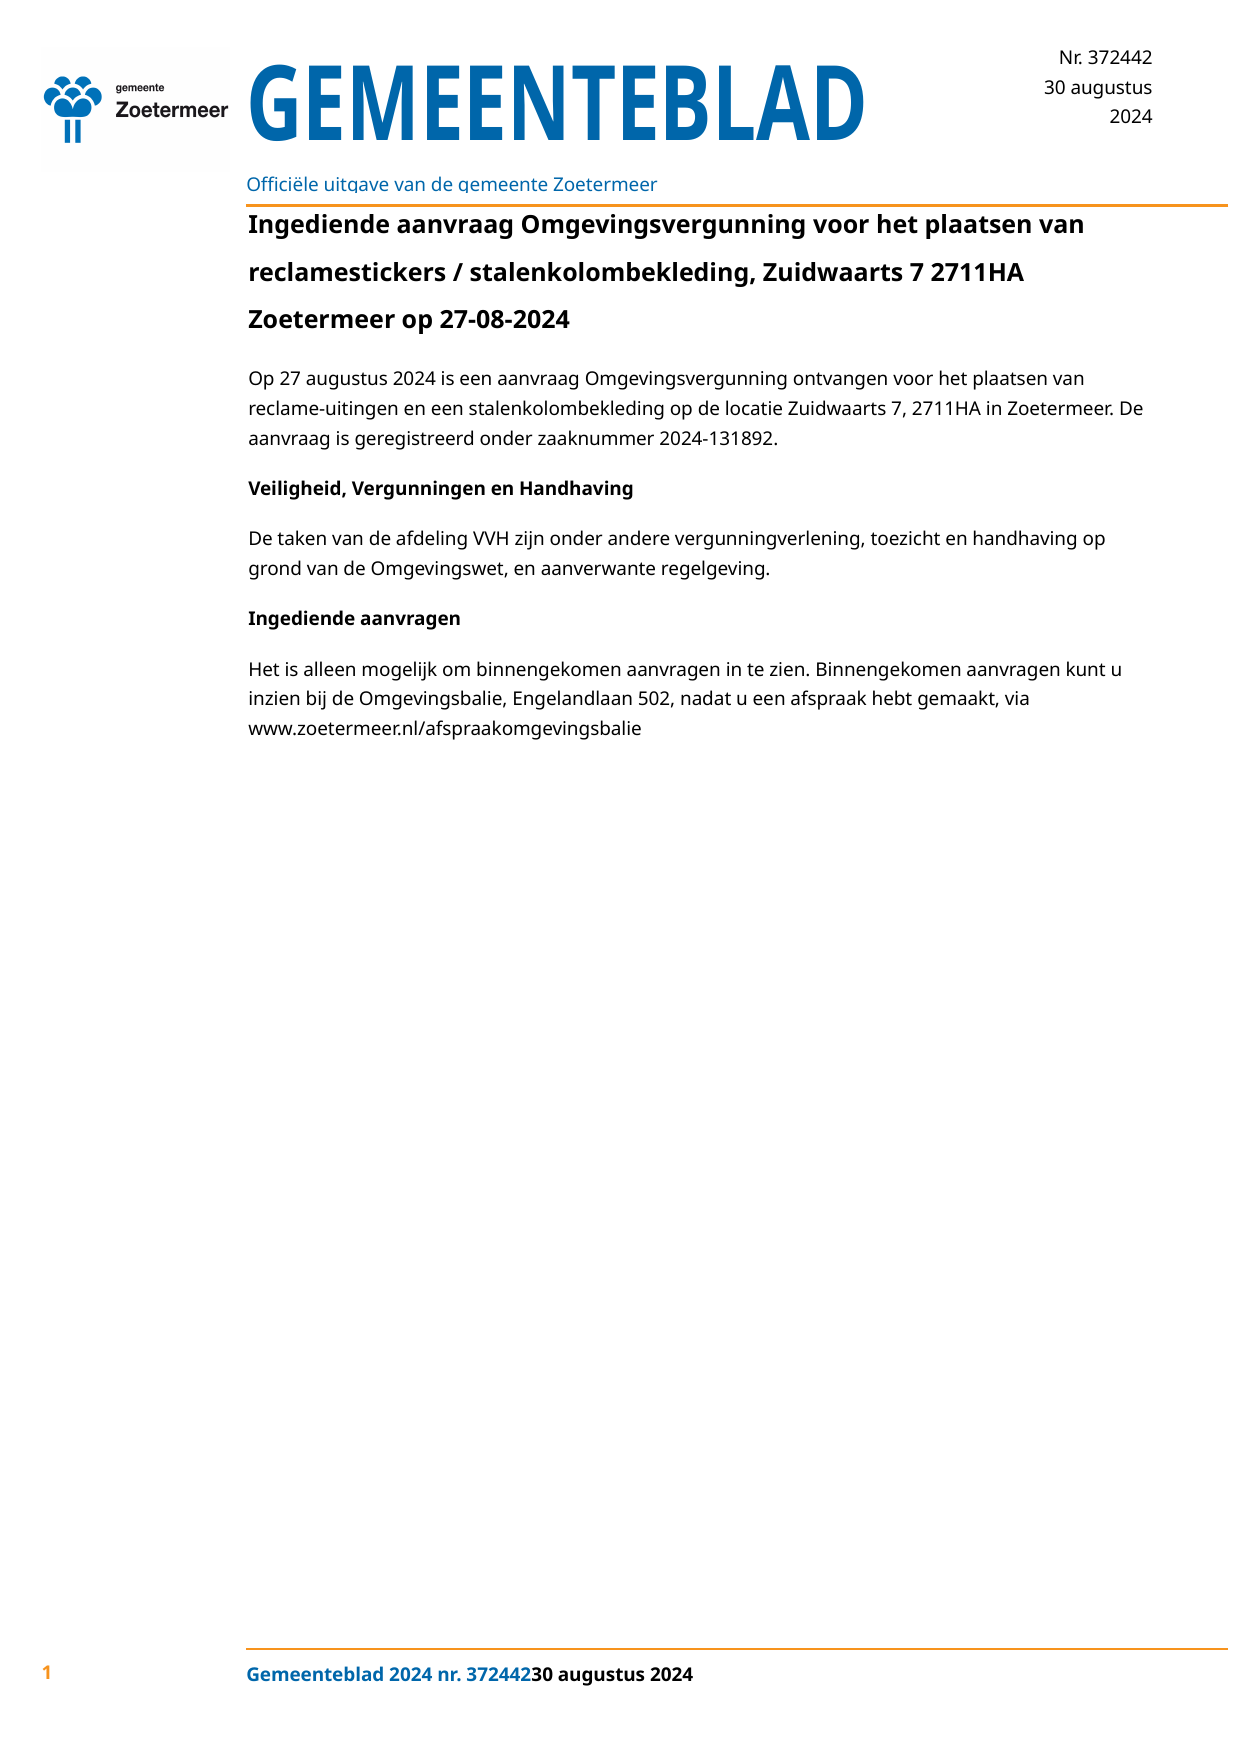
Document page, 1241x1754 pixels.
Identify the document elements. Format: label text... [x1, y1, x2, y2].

text De taken van de afdeling VVH zijn onder andere vergunningverlening, toezicht en handhaving op grond van de Omgevingswet, en aanverwante regelgeving. [248, 526, 1152, 581]
text Ingediende aanvraag Omgevingsvergunning voor het plaatsen van reclamestickers / stalenkolombekleding, Zuidwaarts 7 2711HA Zoetermeer op 27-08-2024 [248, 207, 1152, 336]
picture [41, 47, 231, 172]
text Veiligheid, Vergunningen en Handhaving [248, 475, 1152, 501]
text Ingediende aanvragen [248, 606, 1152, 631]
text Het is alleen mogelijk om binnengekomen aanvragen in te zien. Binnengekomen aanvragen kunt u inzien bij de Omgevingsbalie, Engelandlaan 502, nadat u een afspraak hebt gemaakt, via www.zoetermeer.nl/afspraakomgevingsbalie [248, 656, 1152, 741]
text Op 27 augustus 2024 is een aanvraag Omgevingsvergunning ontvangen voor het plaatsen van reclame-uitingen en een stalenkolombekleding op de locatie Zuidwaarts 7, 2711HA in Zoetermeer. De aanvraag is geregistreerd onder zaaknummer 2024-131892. [248, 366, 1152, 450]
